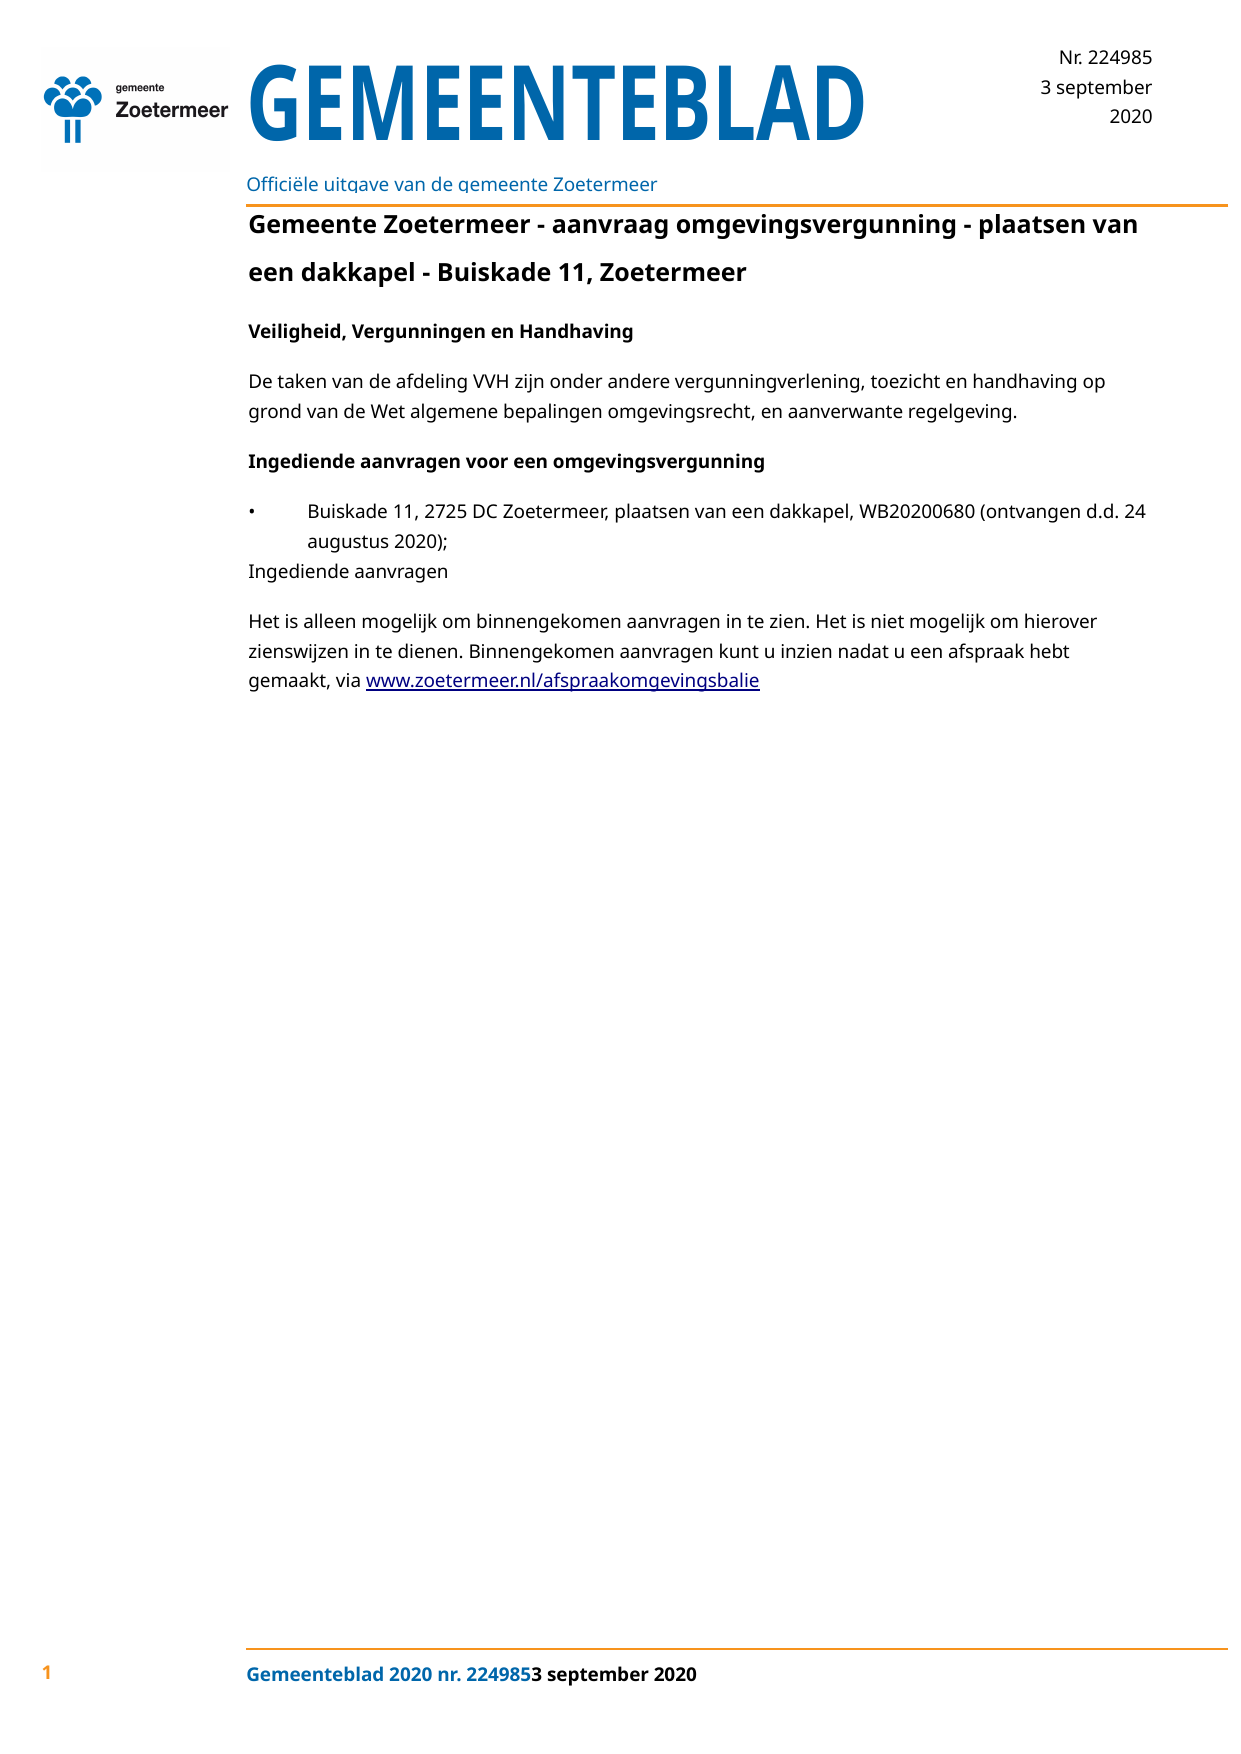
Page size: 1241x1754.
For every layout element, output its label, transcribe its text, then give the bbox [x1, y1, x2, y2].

text Gemeente Zoetermeer - aanvraag omgevingsvergunning - plaatsen van een dakkapel - Buiskade 11, Zoetermeer [248, 207, 1152, 288]
text Ingediende aanvragen voor een omgevingsvergunning [248, 448, 1152, 474]
text Het is alleen mogelijk om binnengekomen aanvragen in te zien. Het is niet mogelijk om hierover zienswijzen in te dienen. Binnengekomen aanvragen kunt u inzien nadat u een afspraak hebt gemaakt, via www.zoetermeer.nl/afspraakomgevingsbalie [248, 608, 1152, 693]
list Buiskade 11, 2725 DC Zoetermeer, plaatsen van een dakkapel, WB20200680 (ontvangen d.d. 24 augustus 2020); [248, 499, 1152, 554]
text Ingediende aanvragen [248, 558, 1152, 584]
text Veiligheid, Vergunningen en Handhaving [248, 318, 1152, 344]
picture [41, 47, 231, 172]
text De taken van de afdeling VVH zijn onder andere vergunningverlening, toezicht en handhaving op grond van de Wet algemene bepalingen omgevingsrecht, en aanverwante regelgeving. [248, 368, 1152, 424]
